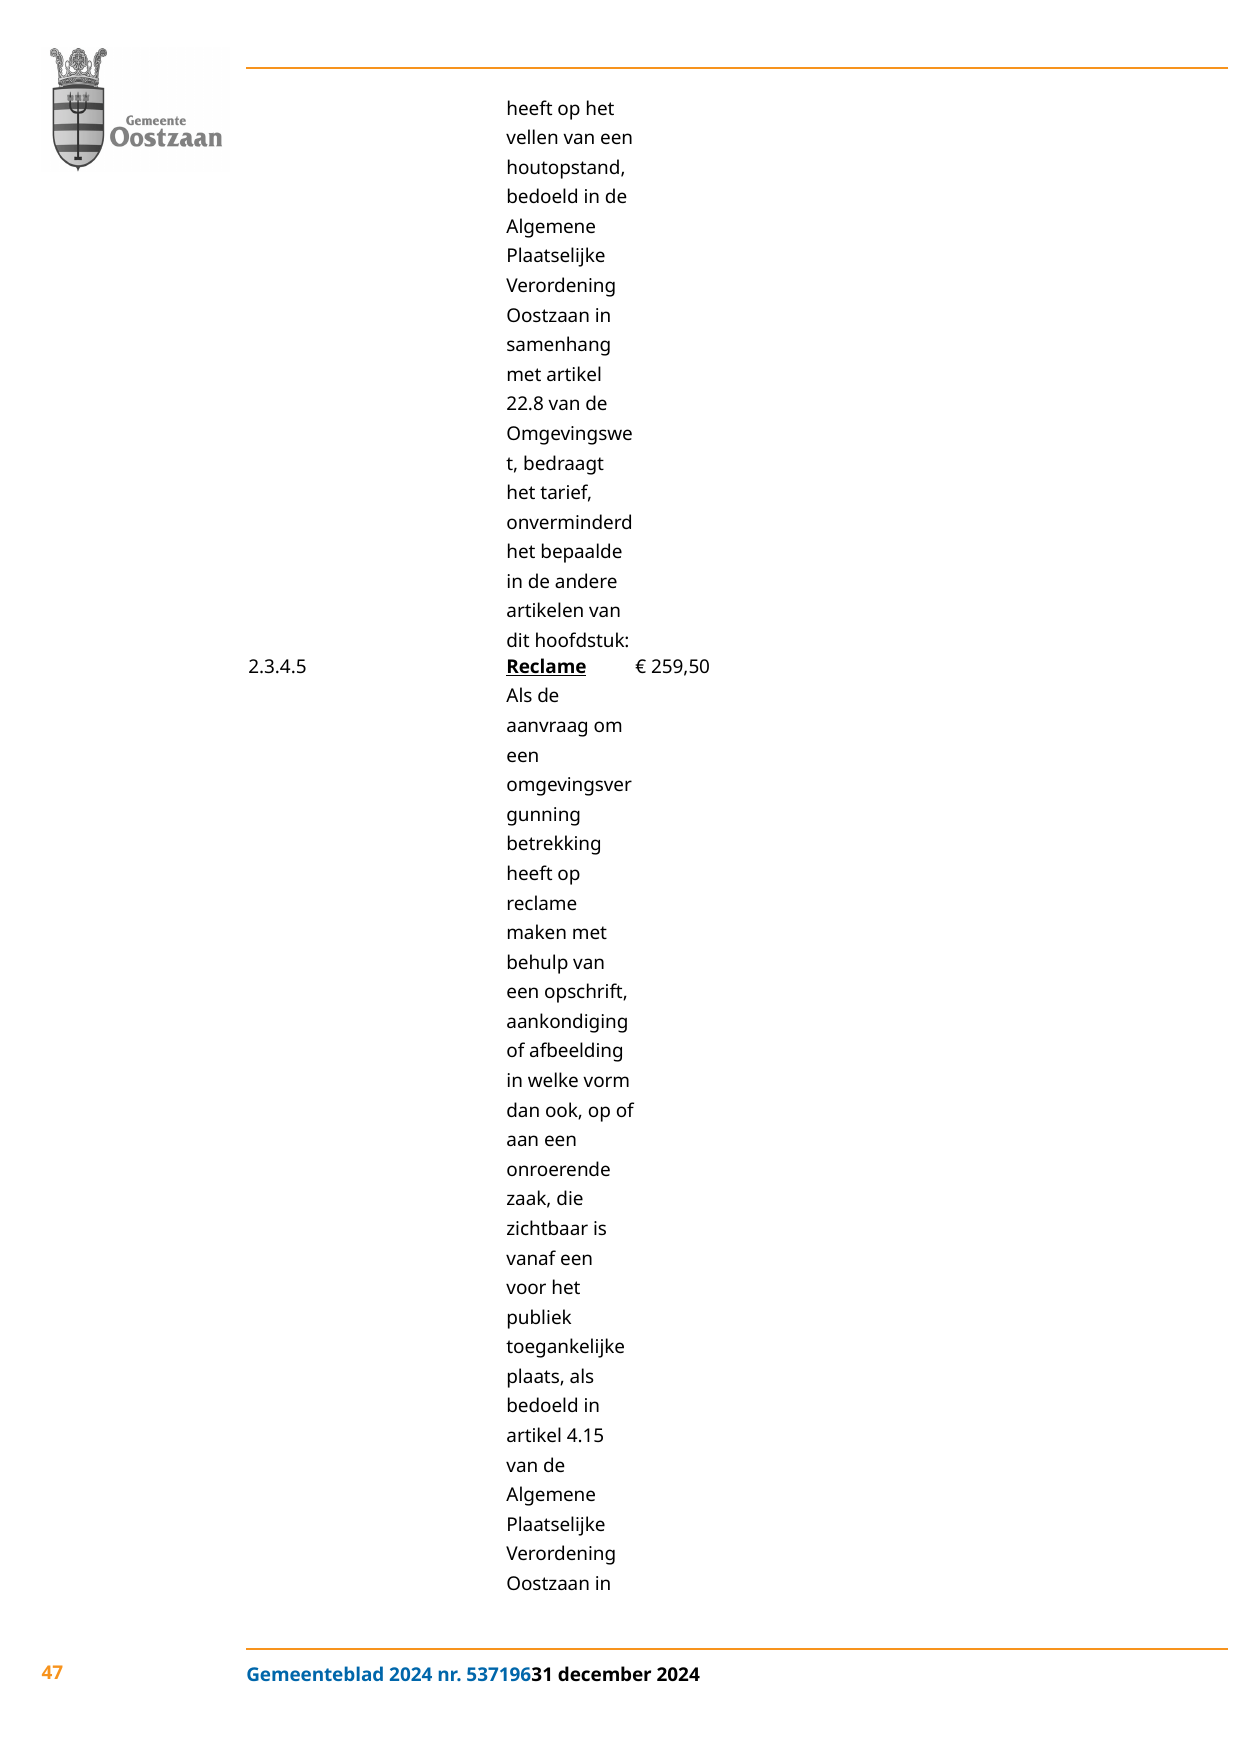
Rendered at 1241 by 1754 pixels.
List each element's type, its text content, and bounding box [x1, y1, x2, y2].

table_cell 2.3.4.5 [248, 653, 506, 1596]
table_cell [635, 95, 893, 653]
table_cell [894, 653, 1152, 1596]
table_cell Reclame Als de aanvraag om een omgevingsvergunning betrekking heeft op reclame maken met behulp van een opschrift, aankondiging of afbeelding in welke vorm dan ook, op of aan een onroerende zaak, die zichtbaar is vanaf een voor het publiek toegankelijke plaats, als bedoeld in artikel 4.15 van de Algemene Plaatselijke Verordening Oostzaan in [506, 653, 635, 1596]
table_cell [894, 95, 1152, 653]
table_cell € 259,50 [635, 653, 893, 1596]
picture [41, 47, 231, 172]
table_cell [248, 95, 506, 653]
table_cell heeft op het vellen van een houtopstand, bedoeld in de Algemene Plaatselijke Verordening Oostzaan in samenhang met artikel 22.8 van de Omgevingswet, bedraagt het tarief, onverminderd het bepaalde in de andere artikelen van dit hoofdstuk: [506, 95, 635, 653]
